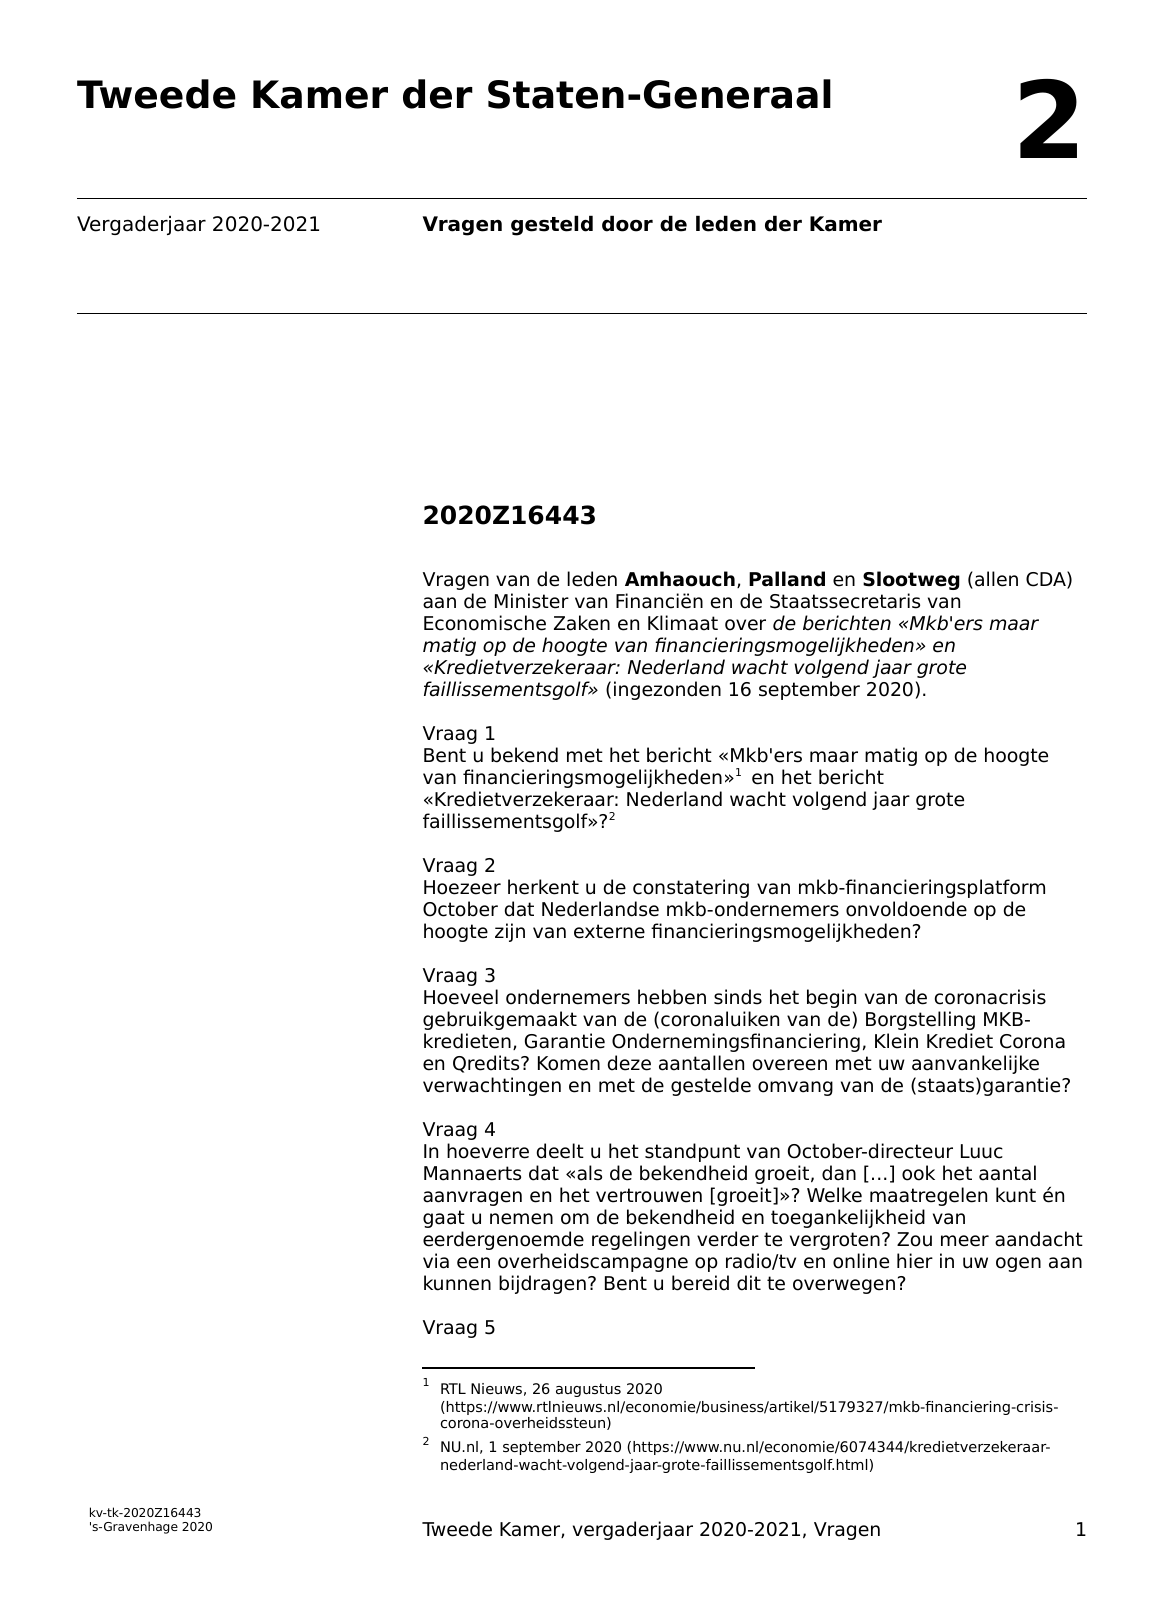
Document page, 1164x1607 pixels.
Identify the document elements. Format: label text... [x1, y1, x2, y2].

table_header Tweede Kamer der Staten-Generaal [77, 59, 886, 198]
text RTL Nieuws, 26 augustus 2020 (https://www.rtlnieuws.nl/economie/business/artikel/5179327/mkb-financiering-crisis-corona-overheidssteun) [422, 1377, 1087, 1432]
text NU.nl, 1 september 2020 (https://www.nu.nl/economie/6074344/kredietverzekeraar-nederland-wacht-volgend-jaar-grote-faillissementsgolf.html) [422, 1435, 1087, 1474]
text Hoeveel ondernemers hebben sinds het begin van de coronacrisis gebruikgemaakt van de (coronaluiken van de) Borgstelling MKB-kredieten, Garantie Ondernemingsfinanciering, Klein Krediet Corona en Qredits? Komen deze aantallen overeen met uw aanvankelijke verwachtingen en met de gestelde omvang van de (staats)garantie? [422, 987, 1087, 1097]
text Vraag 5 [422, 1317, 1087, 1339]
text Vraag 2 [422, 855, 1087, 877]
text Hoezeer herkent u de constatering van mkb-financieringsplatform October dat Nederlandse mkb-ondernemers onvoldoende op de hoogte zijn van externe financieringsmogelijkheden? [422, 877, 1087, 943]
text 2020Z16443 [422, 501, 1087, 531]
text Bent u bekend met het bericht «Mkb'ers maar matig op de hoogte van financieringsmogelijkheden» en het bericht «Kredietverzekeraar: Nederland wacht volgend jaar grote faillissementsgolf»? [422, 745, 1087, 833]
table_cell Vragen gesteld door de leden der Kamer [422, 199, 1087, 313]
text Vragen van de leden Amhaouch, Palland en Slootweg (allen CDA) aan de Minister van Financiën en de Staatssecretaris van Economische Zaken en Klimaat over de berichten «Mkb'ers maar matig op de hoogte van financieringsmogelijkheden» en «Kredietverzekeraar: Nederland wacht volgend jaar grote faillissementsgolf» (ingezonden 16 september 2020). [422, 569, 1087, 701]
text Vraag 1 [422, 723, 1087, 745]
table_header 2 [886, 59, 1087, 198]
text 's-Gravenhage 2020 [88, 1520, 323, 1534]
text Vraag 3 [422, 965, 1087, 987]
text kv-tk-2020Z16443 [88, 1506, 323, 1520]
text Vraag 4 [422, 1119, 1087, 1141]
table_cell Vergaderjaar 2020-2021 [77, 199, 422, 313]
text In hoeverre deelt u het standpunt van October-directeur Luuc Mannaerts dat «als de bekendheid groeit, dan [...] ook het aantal aanvragen en het vertrouwen [groeit]»? Welke maatregelen kunt én gaat u nemen om de bekendheid en toegankelijkheid van eerdergenoemde regelingen verder te vergroten? Zou meer aandacht via een overheidscampagne op radio/tv en online hier in uw ogen aan kunnen bijdragen? Bent u bereid dit te overwegen? [422, 1141, 1087, 1295]
